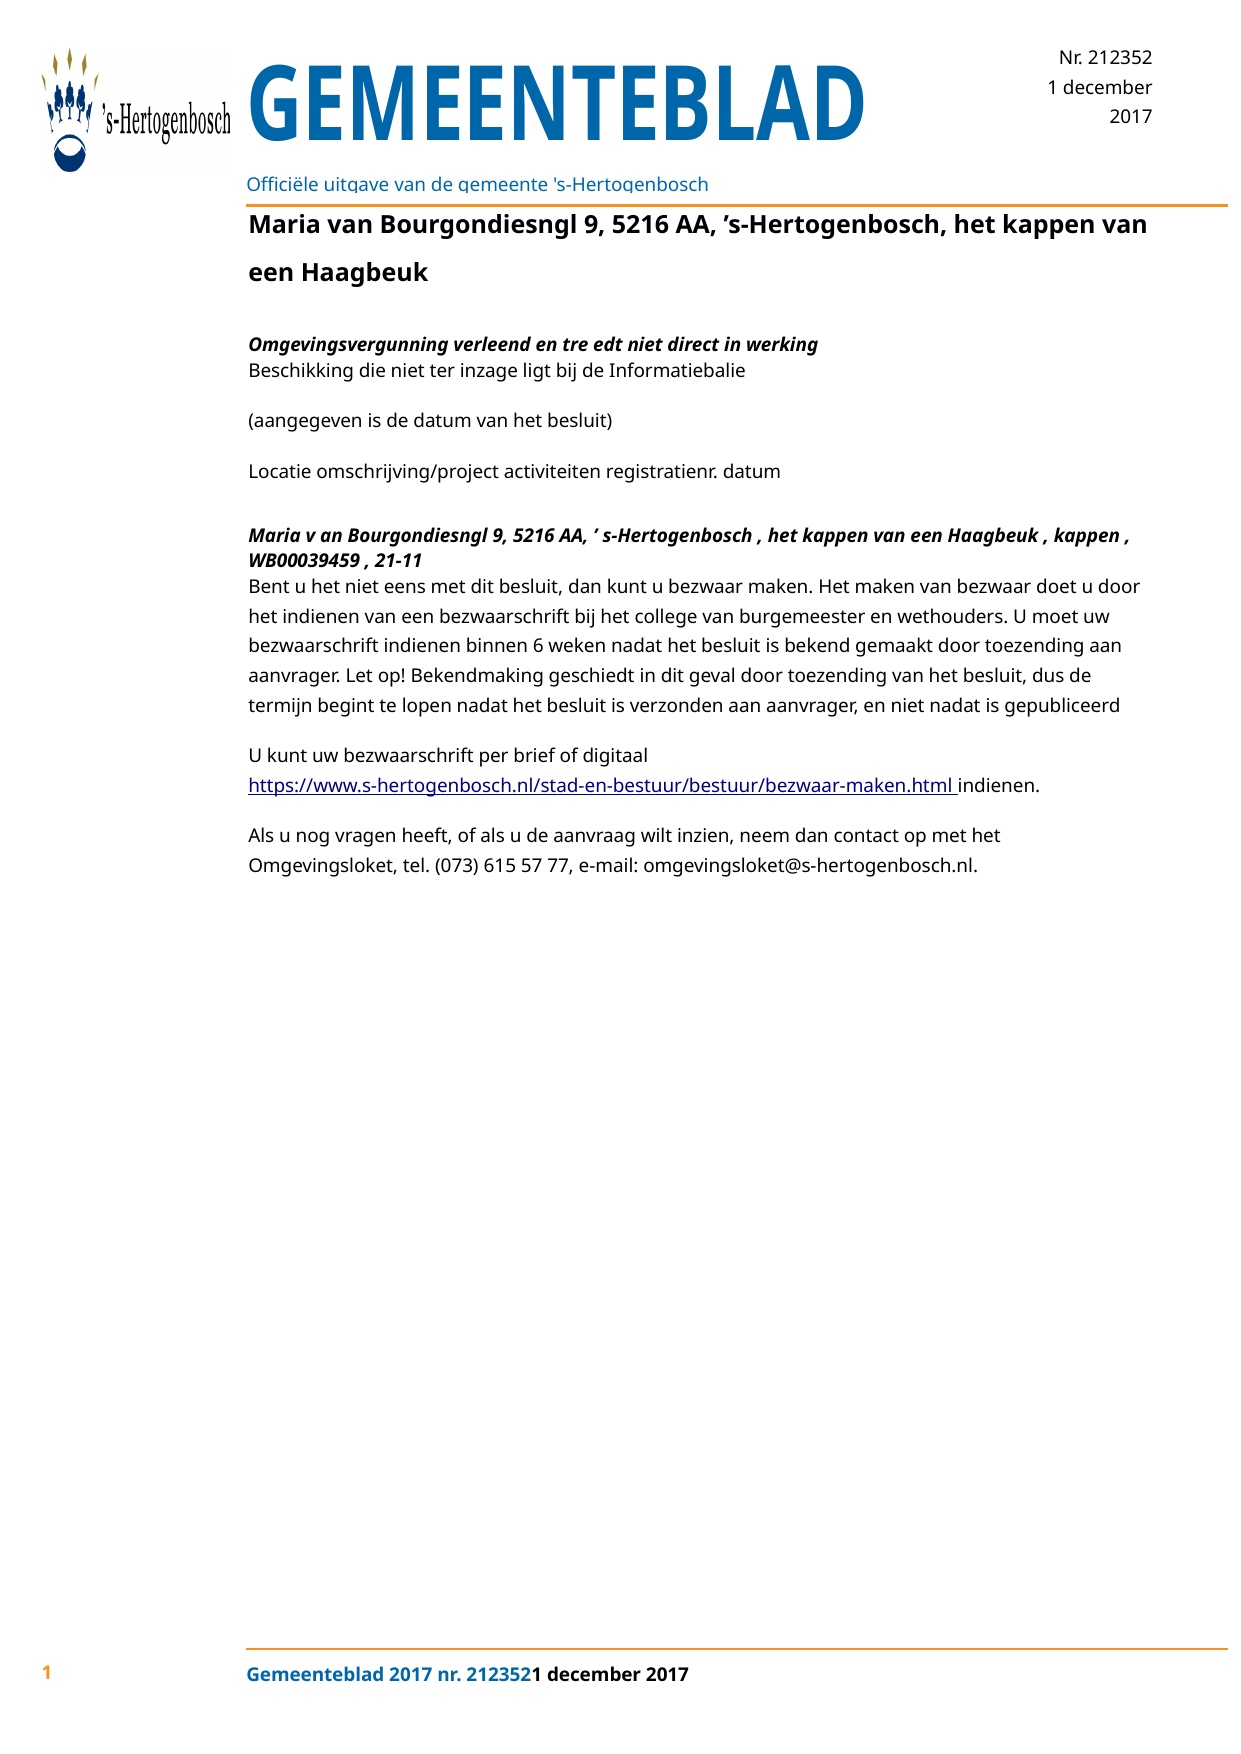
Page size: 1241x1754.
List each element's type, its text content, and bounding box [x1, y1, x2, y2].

text Beschikking die niet ter inzage ligt bij de Informatiebalie [248, 357, 1152, 383]
picture [41, 47, 231, 172]
text (aangegeven is de datum van het besluit) [248, 408, 1152, 433]
text Bent u het niet eens met dit besluit, dan kunt u bezwaar maken. Het maken van bezwaar doet u door het indienen van een bezwaarschrift bij het college van burgemeester en wethouders. U moet uw bezwaarschrift indienen binnen 6 weken nadat het besluit is bekend gemaakt door toezending aan aanvrager. Let op! Bekendmaking geschiedt in dit geval door toezending van het besluit, dus de termijn begint te lopen nadat het besluit is verzonden aan aanvrager, en niet nadat is gepubliceerd [248, 573, 1152, 717]
text Maria v an Bourgondiesngl 9, 5216 AA, ’ s-Hertogenbosch , het kappen van een Haagbeuk , kappen , WB00039459 , 21-11 [248, 522, 1152, 573]
text Omgevingsvergunning verleend en tre edt niet direct in werking [248, 331, 1152, 357]
text U kunt uw bezwaarschrift per brief of digitaal https://www.s-hertogenbosch.nl/stad-en-bestuur/bestuur/bezwaar-maken.html indienen. [248, 742, 1152, 797]
text Locatie omschrijving/project activiteiten registratienr. datum [248, 458, 1152, 484]
text Als u nog vragen heeft, of als u de aanvraag wilt inzien, neem dan contact op met het Omgevingsloket, tel. (073) 615 57 77, e-mail: omgevingsloket@s-hertogenbosch.nl. [248, 822, 1152, 877]
text Maria van Bourgondiesngl 9, 5216 AA, ’s-Hertogenbosch, het kappen van een Haagbeuk [248, 207, 1152, 288]
